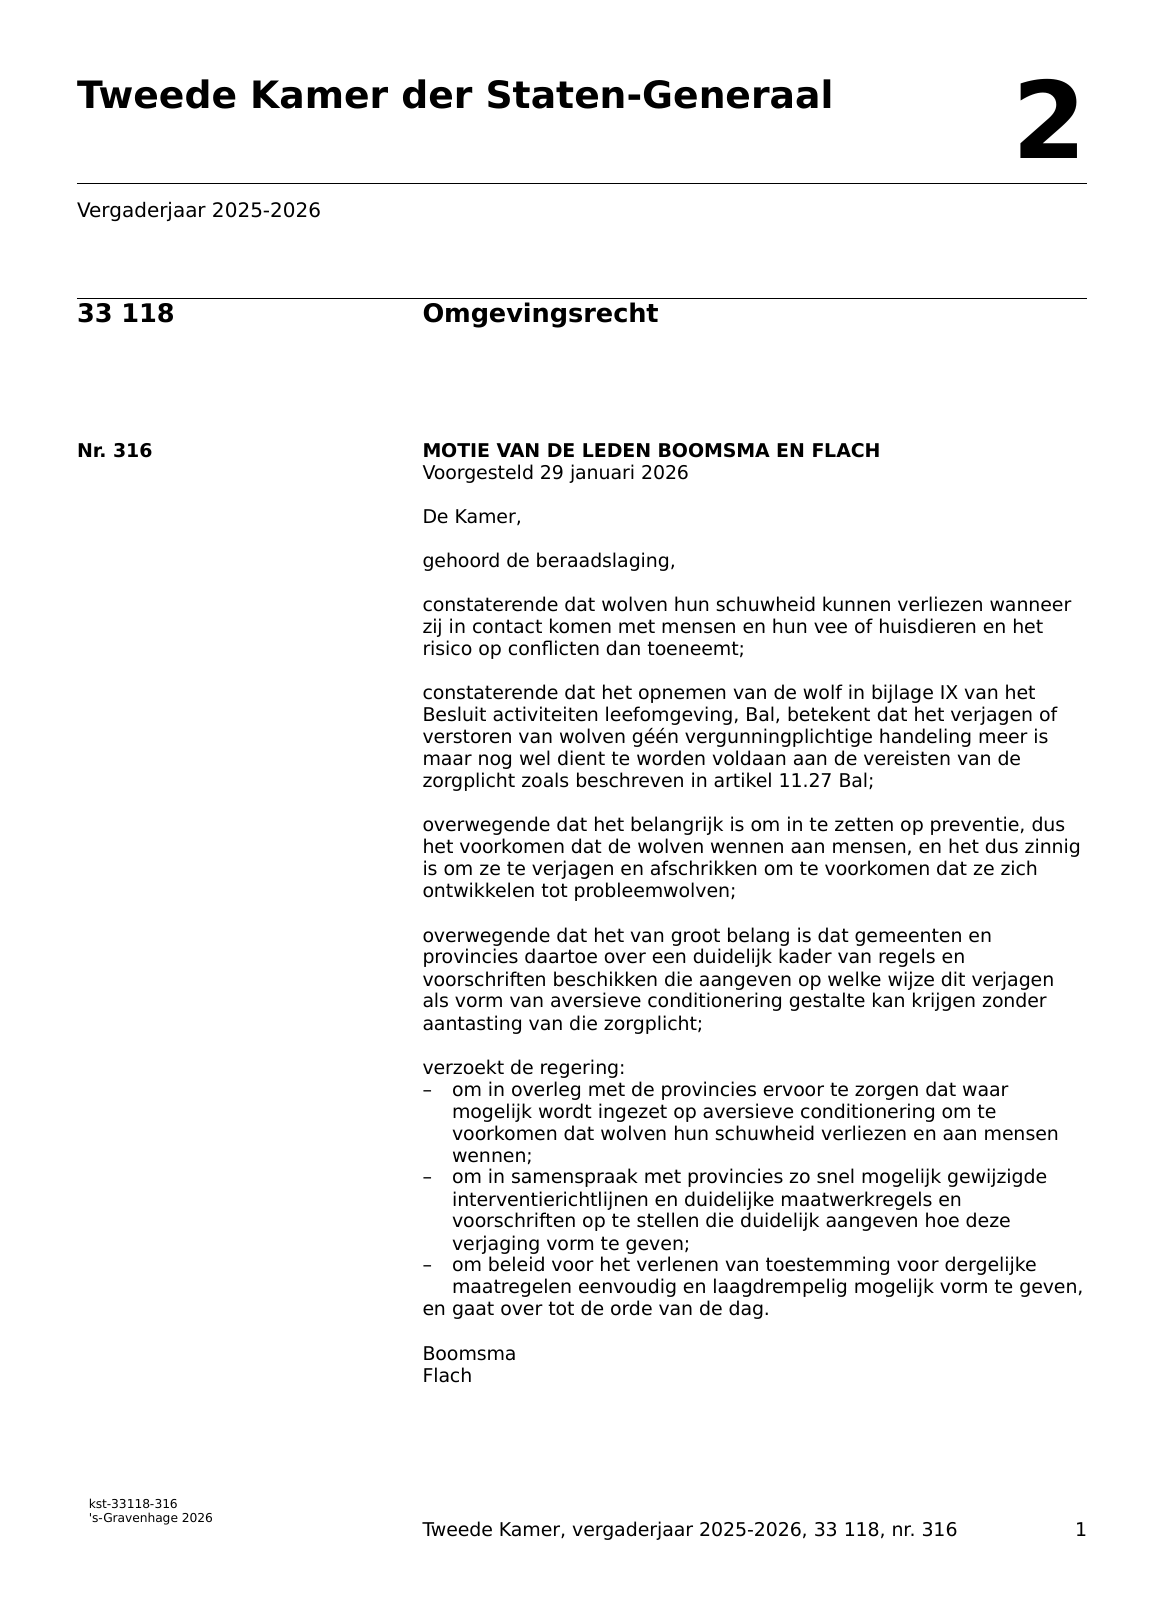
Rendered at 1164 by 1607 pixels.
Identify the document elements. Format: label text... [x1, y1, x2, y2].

text Voorgesteld 29 januari 2026 [422, 462, 1087, 484]
text De Kamer, [422, 506, 1087, 528]
text 's-Gravenhage 2026 [88, 1511, 323, 1525]
text Boomsma [422, 1342, 1087, 1364]
text – om in overleg met de provincies ervoor te zorgen dat waar mogelijk wordt ingezet op aversieve conditionering om te voorkomen dat wolven hun schuwheid verliezen en aan mensen wennen; [422, 1078, 1087, 1166]
table_cell Vergaderjaar 2025-2026 [77, 184, 1087, 298]
text overwegende dat het belangrijk is om in te zetten op preventie, dus het voorkomen dat de wolven wennen aan mensen, en het dus zinnig is om ze te verjagen en afschrikken om te voorkomen dat ze zich ontwikkelen tot probleemwolven; [422, 814, 1087, 902]
text en gaat over tot de orde van de dag. [422, 1298, 1087, 1320]
text overwegende dat het van groot belang is dat gemeenten en provincies daartoe over een duidelijk kader van regels en voorschriften beschikken die aangeven op welke wijze dit verjagen als vorm van aversieve conditionering gestalte kan krijgen zonder aantasting van die zorgplicht; [422, 924, 1087, 1034]
text Flach [422, 1364, 1087, 1386]
table_header Tweede Kamer der Staten-Generaal [77, 59, 886, 183]
subtitle 33 118 Omgevingsrecht [77, 299, 1087, 329]
text – om in samenspraak met provincies zo snel mogelijk gewijzigde interventierichtlijnen en duidelijke maatwerkregels en voorschriften op te stellen die duidelijk aangeven hoe deze verjaging vorm te geven; [422, 1166, 1087, 1254]
text constaterende dat het opnemen van de wolf in bijlage IX van het Besluit activiteiten leefomgeving, Bal, betekent dat het verjagen of verstoren van wolven géén vergunningplichtige handeling meer is maar nog wel dient te worden voldaan aan de vereisten van de zorgplicht zoals beschreven in artikel 11.27 Bal; [422, 682, 1087, 792]
text – om beleid voor het verlenen van toestemming voor dergelijke maatregelen eenvoudig en laagdrempelig mogelijk vorm te geven, [422, 1254, 1087, 1298]
table_header 2 [886, 59, 1087, 183]
subtitle Nr. 316 MOTIE VAN DE LEDEN BOOMSMA EN FLACH [77, 440, 1087, 462]
text verzoekt de regering: [422, 1057, 1087, 1078]
text constaterende dat wolven hun schuwheid kunnen verliezen wanneer zij in contact komen met mensen en hun vee of huisdieren en het risico op conflicten dan toeneemt; [422, 594, 1087, 660]
text gehoord de beraadslaging, [422, 550, 1087, 572]
text kst-33118-316 [88, 1497, 323, 1511]
